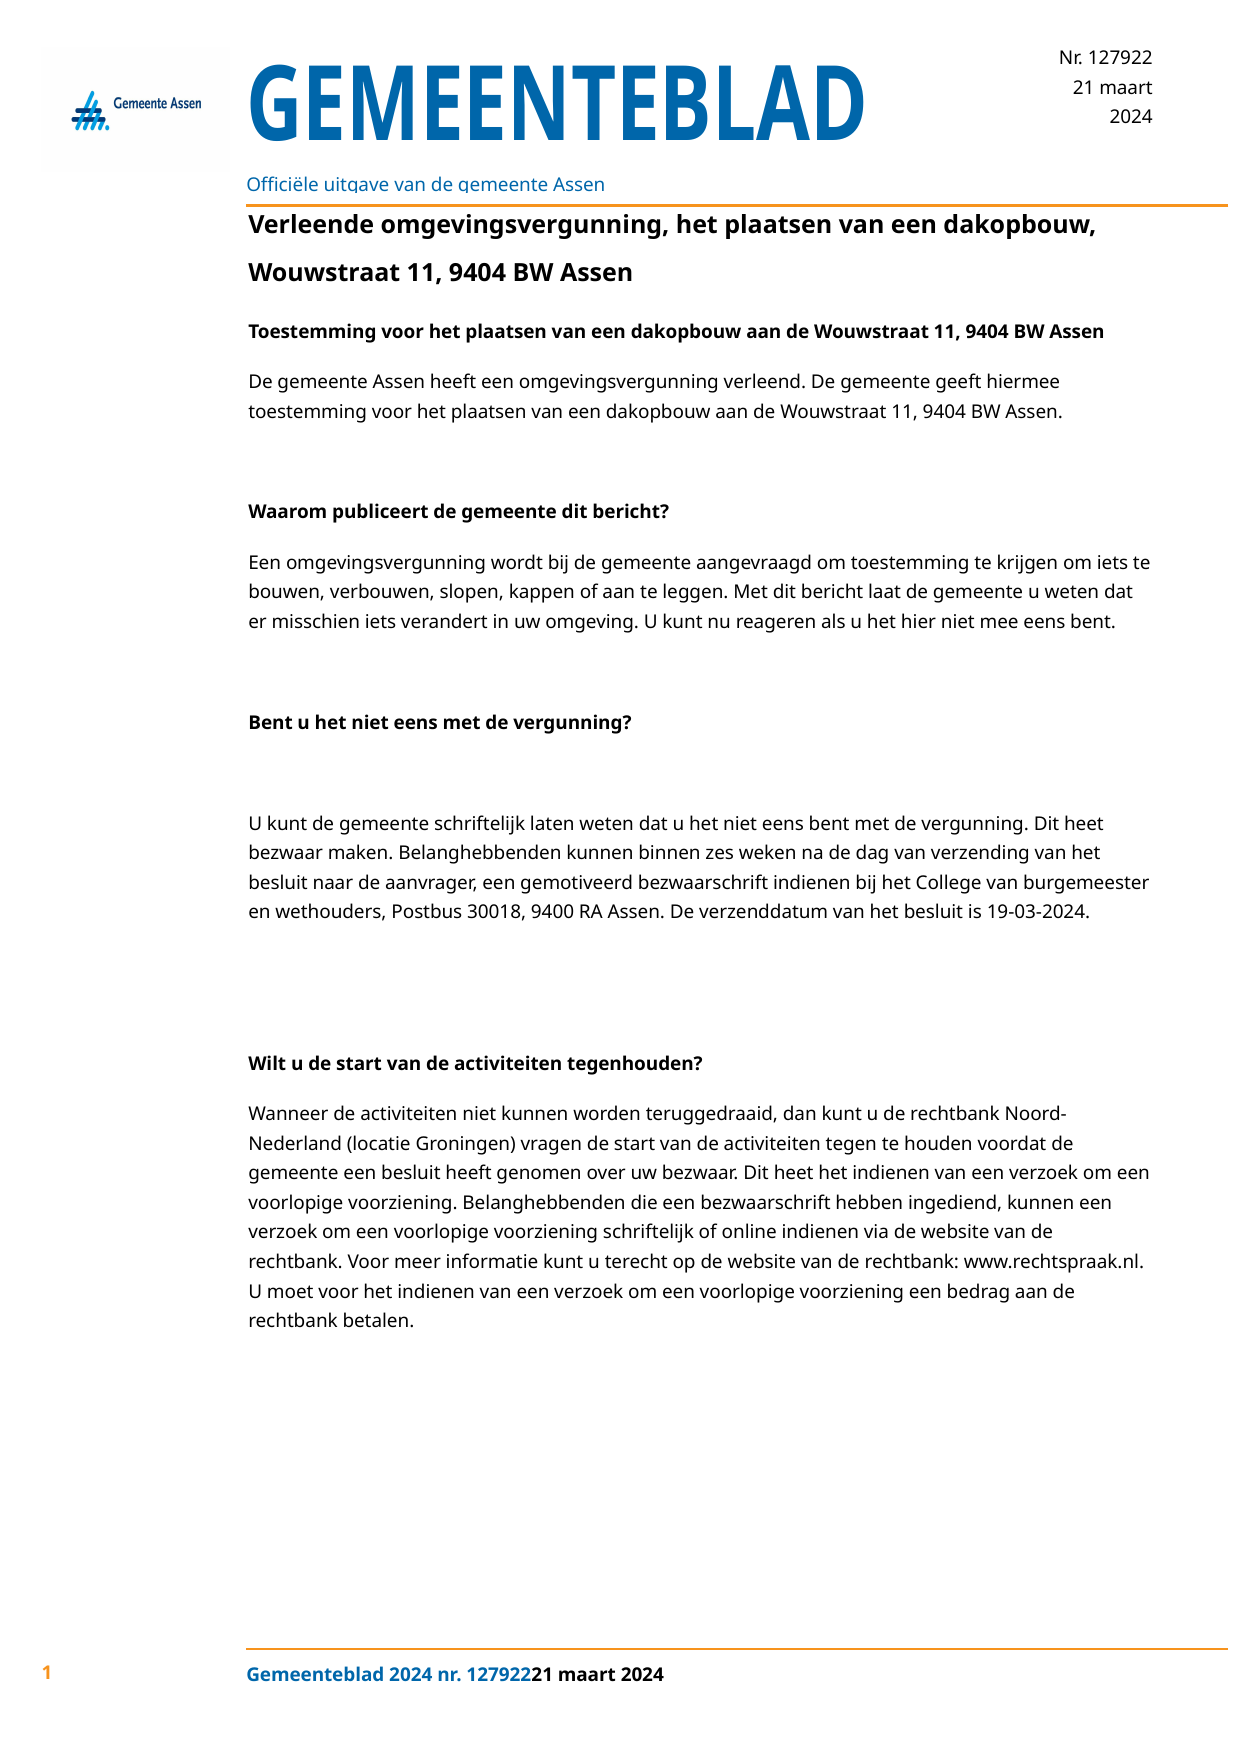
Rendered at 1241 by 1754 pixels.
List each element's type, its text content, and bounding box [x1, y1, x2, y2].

text U kunt de gemeente schriftelijk laten weten dat u het niet eens bent met de vergunning. Dit heet bezwaar maken. Belanghebbenden kunnen binnen zes weken na de dag van verzending van het besluit naar de aanvrager, een gemotiveerd bezwaarschrift indienen bij het College van burgemeester en wethouders, Postbus 30018, 9400 RA Assen. De verzenddatum van het besluit is 19-03-2024. [248, 810, 1152, 924]
text Waarom publiceert de gemeente dit bericht? [248, 499, 1152, 524]
text Verleende omgevingsvergunning, het plaatsen van een dakopbouw, Wouwstraat 11, 9404 BW Assen [248, 207, 1152, 288]
text Bent u het niet eens met de vergunning? [248, 709, 1152, 735]
picture [41, 47, 231, 172]
text De gemeente Assen heeft een omgevingsvergunning verleend. De gemeente geeft hiermee toestemming voor het plaatsen van een dakopbouw aan de Wouwstraat 11, 9404 BW Assen. [248, 368, 1152, 424]
text Toestemming voor het plaatsen van een dakopbouw aan de Wouwstraat 11, 9404 BW Assen [248, 318, 1152, 344]
text Wilt u de start van de activiteiten tegenhouden? [248, 1050, 1152, 1076]
text Een omgevingsvergunning wordt bij de gemeente aangevraagd om toestemming te krijgen om iets te bouwen, verbouwen, slopen, kappen of aan te leggen. Met dit bericht laat de gemeente u weten dat er misschien iets verandert in uw omgeving. U kunt nu reageren als u het hier niet mee eens bent. [248, 549, 1152, 634]
text Wanneer de activiteiten niet kunnen worden teruggedraaid, dan kunt u de rechtbank Noord-Nederland (locatie Groningen) vragen de start van de activiteiten tegen te houden voordat de gemeente een besluit heeft genomen over uw bezwaar. Dit heet het indienen van een verzoek om een voorlopige voorziening. Belanghebbenden die een bezwaarschrift hebben ingediend, kunnen een verzoek om een voorlopige voorziening schriftelijk of online indienen via de website van de rechtbank. Voor meer informatie kunt u terecht op de website van de rechtbank: www.rechtspraak.nl. U moet voor het indienen van een verzoek om een voorlopige voorziening een bedrag aan de rechtbank betalen. [248, 1100, 1152, 1333]
